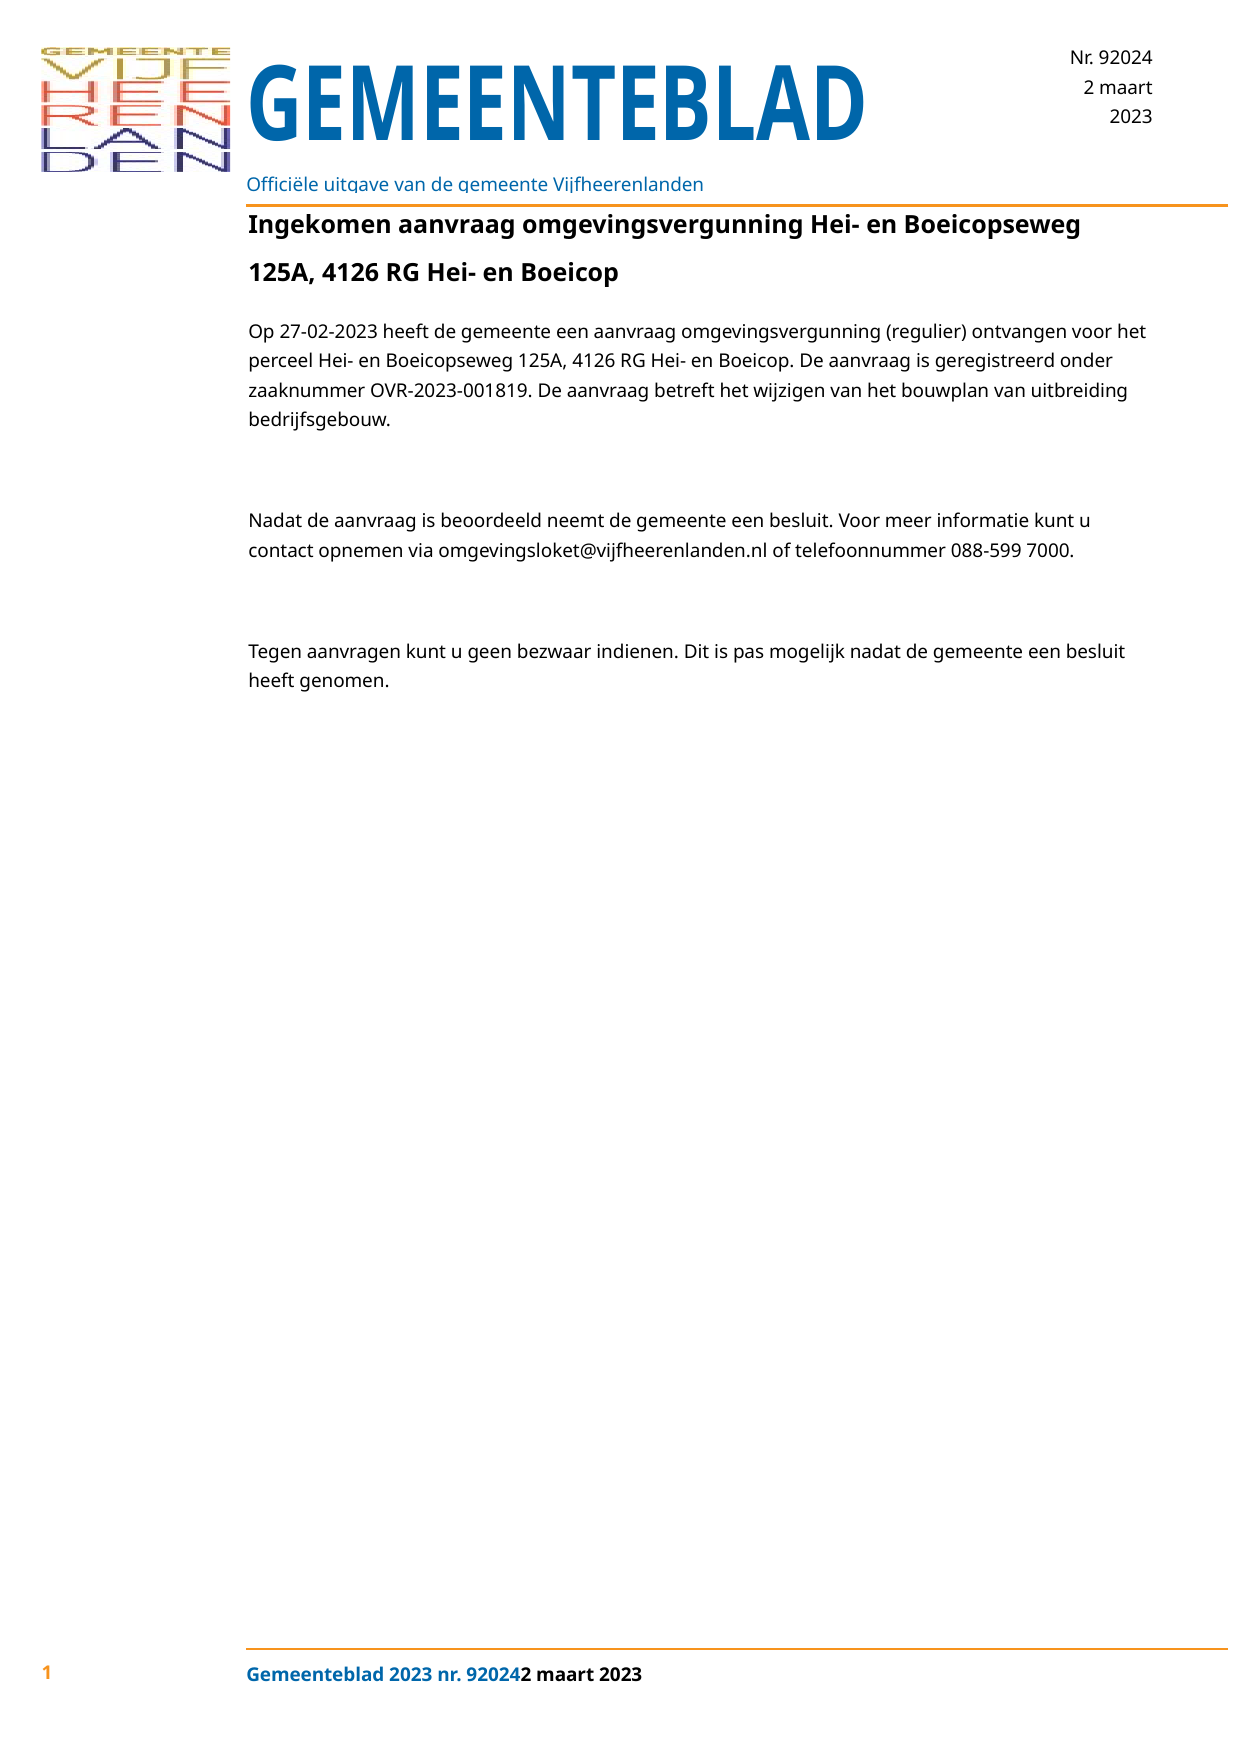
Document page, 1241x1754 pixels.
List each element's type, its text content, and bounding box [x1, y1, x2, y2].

text Op 27-02-2023 heeft de gemeente een aanvraag omgevingsvergunning (regulier) ontvangen voor het perceel Hei- en Boeicopseweg 125A, 4126 RG Hei- en Boeicop. De aanvraag is geregistreerd onder zaaknummer OVR-2023-001819. De aanvraag betreft het wijzigen van het bouwplan van uitbreiding bedrijfsgebouw. [248, 318, 1152, 432]
picture [41, 47, 231, 172]
text Nadat de aanvraag is beoordeeld neemt de gemeente een besluit. Voor meer informatie kunt u contact opnemen via omgevingsloket@vijfheerenlanden.nl of telefoonnummer 088-599 7000. [248, 507, 1152, 563]
text Ingekomen aanvraag omgevingsvergunning Hei- en Boeicopseweg 125A, 4126 RG Hei- en Boeicop [248, 207, 1152, 288]
text Tegen aanvragen kunt u geen bezwaar indienen. Dit is pas mogelijk nadat de gemeente een besluit heeft genomen. [248, 638, 1152, 693]
